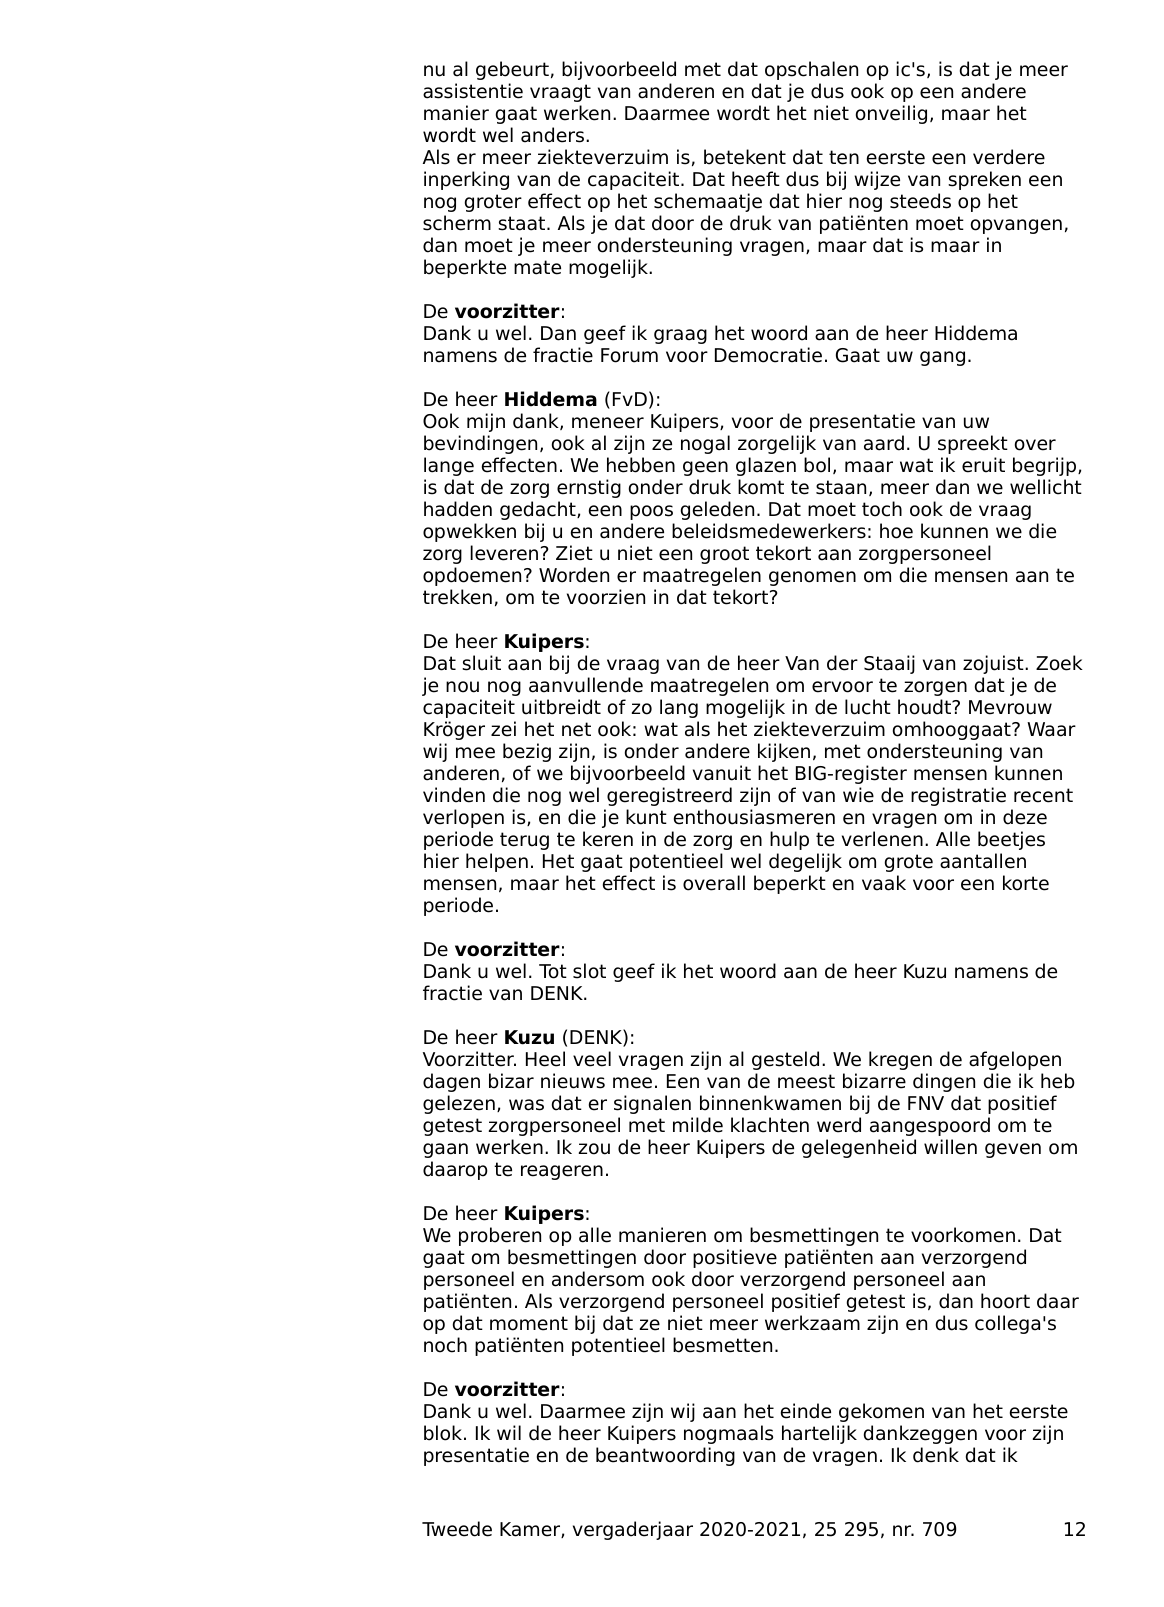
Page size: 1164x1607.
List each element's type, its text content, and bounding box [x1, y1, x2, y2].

text De heer Kuipers: [422, 1203, 1087, 1225]
text Dat sluit aan bij de vraag van de heer Van der Staaij van zojuist. Zoek je nou nog aanvullende maatregelen om ervoor te zorgen dat je de capaciteit uitbreidt of zo lang mogelijk in de lucht houdt? Mevrouw Kröger zei het net ook: wat als het ziekteverzuim omhooggaat? Waar wij mee bezig zijn, is onder andere kijken, met ondersteuning van anderen, of we bijvoorbeeld vanuit het BIG-register mensen kunnen vinden die nog wel geregistreerd zijn of van wie de registratie recent verlopen is, en die je kunt enthousiasmeren en vragen om in deze periode terug te keren in de zorg en hulp te verlenen. Alle beetjes hier helpen. Het gaat potentieel wel degelijk om grote aantallen mensen, maar het effect is overall beperkt en vaak voor een korte periode. [422, 653, 1087, 917]
text Als er meer ziekteverzuim is, betekent dat ten eerste een verdere inperking van de capaciteit. Dat heeft dus bij wijze van spreken een nog groter effect op het schemaatje dat hier nog steeds op het scherm staat. Als je dat door de druk van patiënten moet opvangen, dan moet je meer ondersteuning vragen, maar dat is maar in beperkte mate mogelijk. [422, 147, 1087, 279]
text Dank u wel. Dan geef ik graag het woord aan de heer Hiddema namens de fractie Forum voor Democratie. Gaat uw gang. [422, 323, 1087, 367]
text De heer Kuzu (DENK): [422, 1027, 1087, 1049]
text Voorzitter. Heel veel vragen zijn al gesteld. We kregen de afgelopen dagen bizar nieuws mee. Een van de meest bizarre dingen die ik heb gelezen, was dat er signalen binnenkwamen bij de FNV dat positief getest zorgpersoneel met milde klachten werd aangespoord om te gaan werken. Ik zou de heer Kuipers de gelegenheid willen geven om daarop te reageren. [422, 1049, 1087, 1181]
text Ook mijn dank, meneer Kuipers, voor de presentatie van uw bevindingen, ook al zijn ze nogal zorgelijk van aard. U spreekt over lange effecten. We hebben geen glazen bol, maar wat ik eruit begrijp, is dat de zorg ernstig onder druk komt te staan, meer dan we wellicht hadden gedacht, een poos geleden. Dat moet toch ook de vraag opwekken bij u en andere beleidsmedewerkers: hoe kunnen we die zorg leveren? Ziet u niet een groot tekort aan zorgpersoneel opdoemen? Worden er maatregelen genomen om die mensen aan te trekken, om te voorzien in dat tekort? [422, 411, 1087, 609]
text Dank u wel. Daarmee zijn wij aan het einde gekomen van het eerste blok. Ik wil de heer Kuipers nogmaals hartelijk dankzeggen voor zijn presentatie en de beantwoording van de vragen. Ik denk dat ik [422, 1401, 1087, 1467]
text nu al gebeurt, bijvoorbeeld met dat opschalen op ic's, is dat je meer assistentie vraagt van anderen en dat je dus ook op een andere manier gaat werken. Daarmee wordt het niet onveilig, maar het wordt wel anders. [422, 59, 1087, 147]
text De voorzitter: [422, 1379, 1087, 1401]
text Dank u wel. Tot slot geef ik het woord aan de heer Kuzu namens de fractie van DENK. [422, 961, 1087, 1005]
text De voorzitter: [422, 939, 1087, 961]
text De heer Kuipers: [422, 631, 1087, 653]
text De voorzitter: [422, 301, 1087, 323]
text De heer Hiddema (FvD): [422, 389, 1087, 411]
text We proberen op alle manieren om besmettingen te voorkomen. Dat gaat om besmettingen door positieve patiënten aan verzorgend personeel en andersom ook door verzorgend personeel aan patiënten. Als verzorgend personeel positief getest is, dan hoort daar op dat moment bij dat ze niet meer werkzaam zijn en dus collega's noch patiënten potentieel besmetten. [422, 1225, 1087, 1357]
